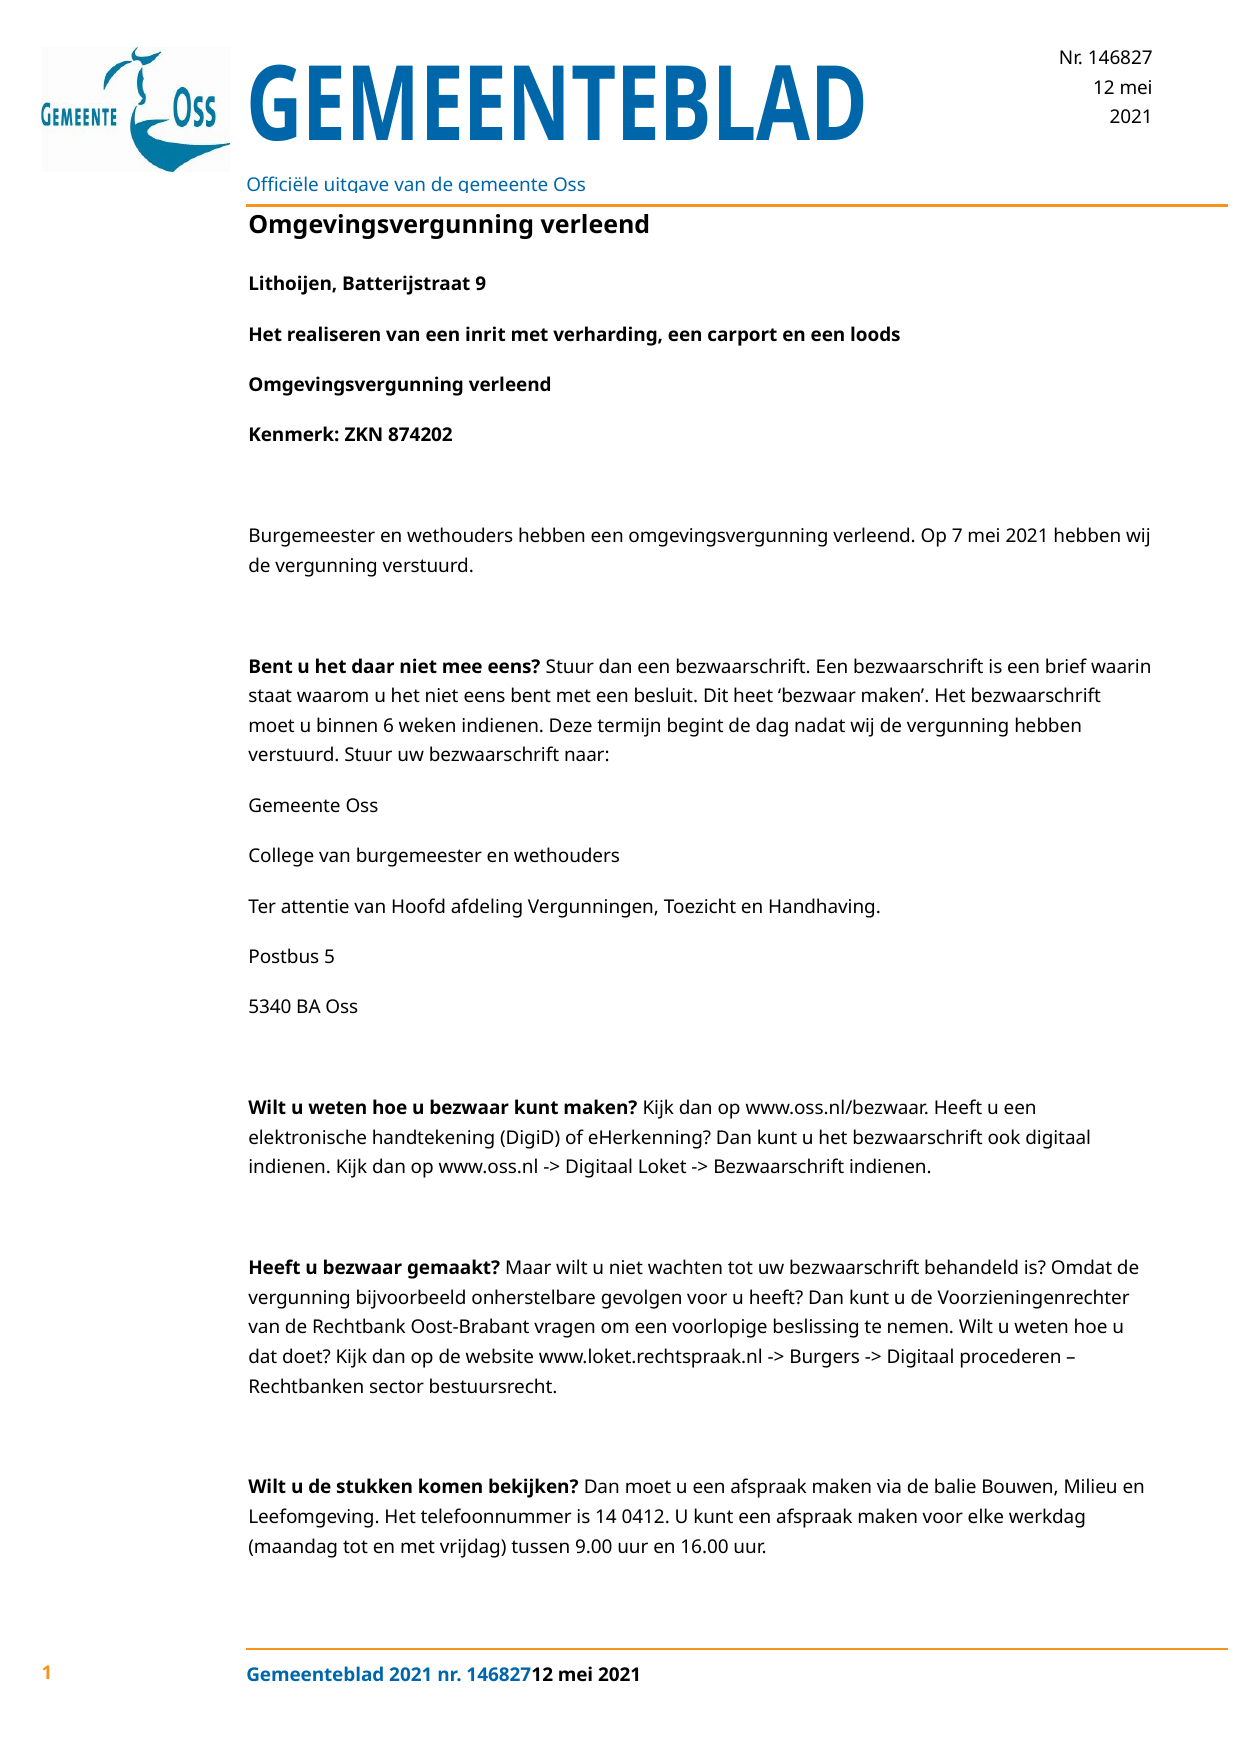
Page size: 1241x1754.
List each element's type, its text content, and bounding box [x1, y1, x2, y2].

text 5340 BA Oss [248, 994, 1152, 1019]
picture [41, 47, 231, 172]
text Lithoijen, Batterijstraat 9 [248, 270, 1152, 296]
text Het realiseren van een inrit met verharding, een carport en een loods [248, 321, 1152, 346]
text Burgemeester en wethouders hebben een omgevingsvergunning verleend. Op 7 mei 2021 hebben wij de vergunning verstuurd. [248, 522, 1152, 578]
text Kenmerk: ZKN 874202 [248, 422, 1152, 447]
text Bent u het daar niet mee eens? Stuur dan een bezwaarschrift. Een bezwaarschrift is een brief waarin staat waarom u het niet eens bent met een besluit. Dit heet ‘bezwaar maken’. Het bezwaarschrift moet u binnen 6 weken indienen. Deze termijn begint de dag nadat wij de vergunning hebben verstuurd. Stuur uw bezwaarschrift naar: [248, 653, 1152, 767]
text Omgevingsvergunning verleend [248, 371, 1152, 397]
text Heeft u bezwaar gemaakt? Maar wilt u niet wachten tot uw bezwaarschrift behandeld is? Omdat de vergunning bijvoorbeeld onherstelbare gevolgen voor u heeft? Dan kunt u de Voorzieningenrechter van de Rechtbank Oost-Brabant vragen om een voorlopige beslissing te nemen. Wilt u weten hoe u dat doet? Kijk dan op de website www.loket.rechtspraak.nl -> Burgers -> Digitaal procederen – Rechtbanken sector bestuursrecht. [248, 1254, 1152, 1398]
text Omgevingsvergunning verleend [248, 207, 1152, 241]
text Wilt u de stukken komen bekijken? Dan moet u een afspraak maken via de balie Bouwen, Milieu en Leefomgeving. Het telefoonnummer is 14 0412. U kunt een afspraak maken voor elke werkdag (maandag tot en met vrijdag) tussen 9.00 uur en 16.00 uur. [248, 1474, 1152, 1558]
text Gemeente Oss [248, 792, 1152, 818]
text Wilt u weten hoe u bezwaar kunt maken? Kijk dan op www.oss.nl/bezwaar. Heeft u een elektronische handtekening (DigiD) of eHerkenning? Dan kunt u het bezwaarschrift ook digitaal indienen. Kijk dan op www.oss.nl -> Digitaal Loket -> Bezwaarschrift indienen. [248, 1094, 1152, 1179]
text Postbus 5 [248, 943, 1152, 969]
text College van burgemeester en wethouders [248, 842, 1152, 868]
text Ter attentie van Hoofd afdeling Vergunningen, Toezicht en Handhaving. [248, 893, 1152, 918]
